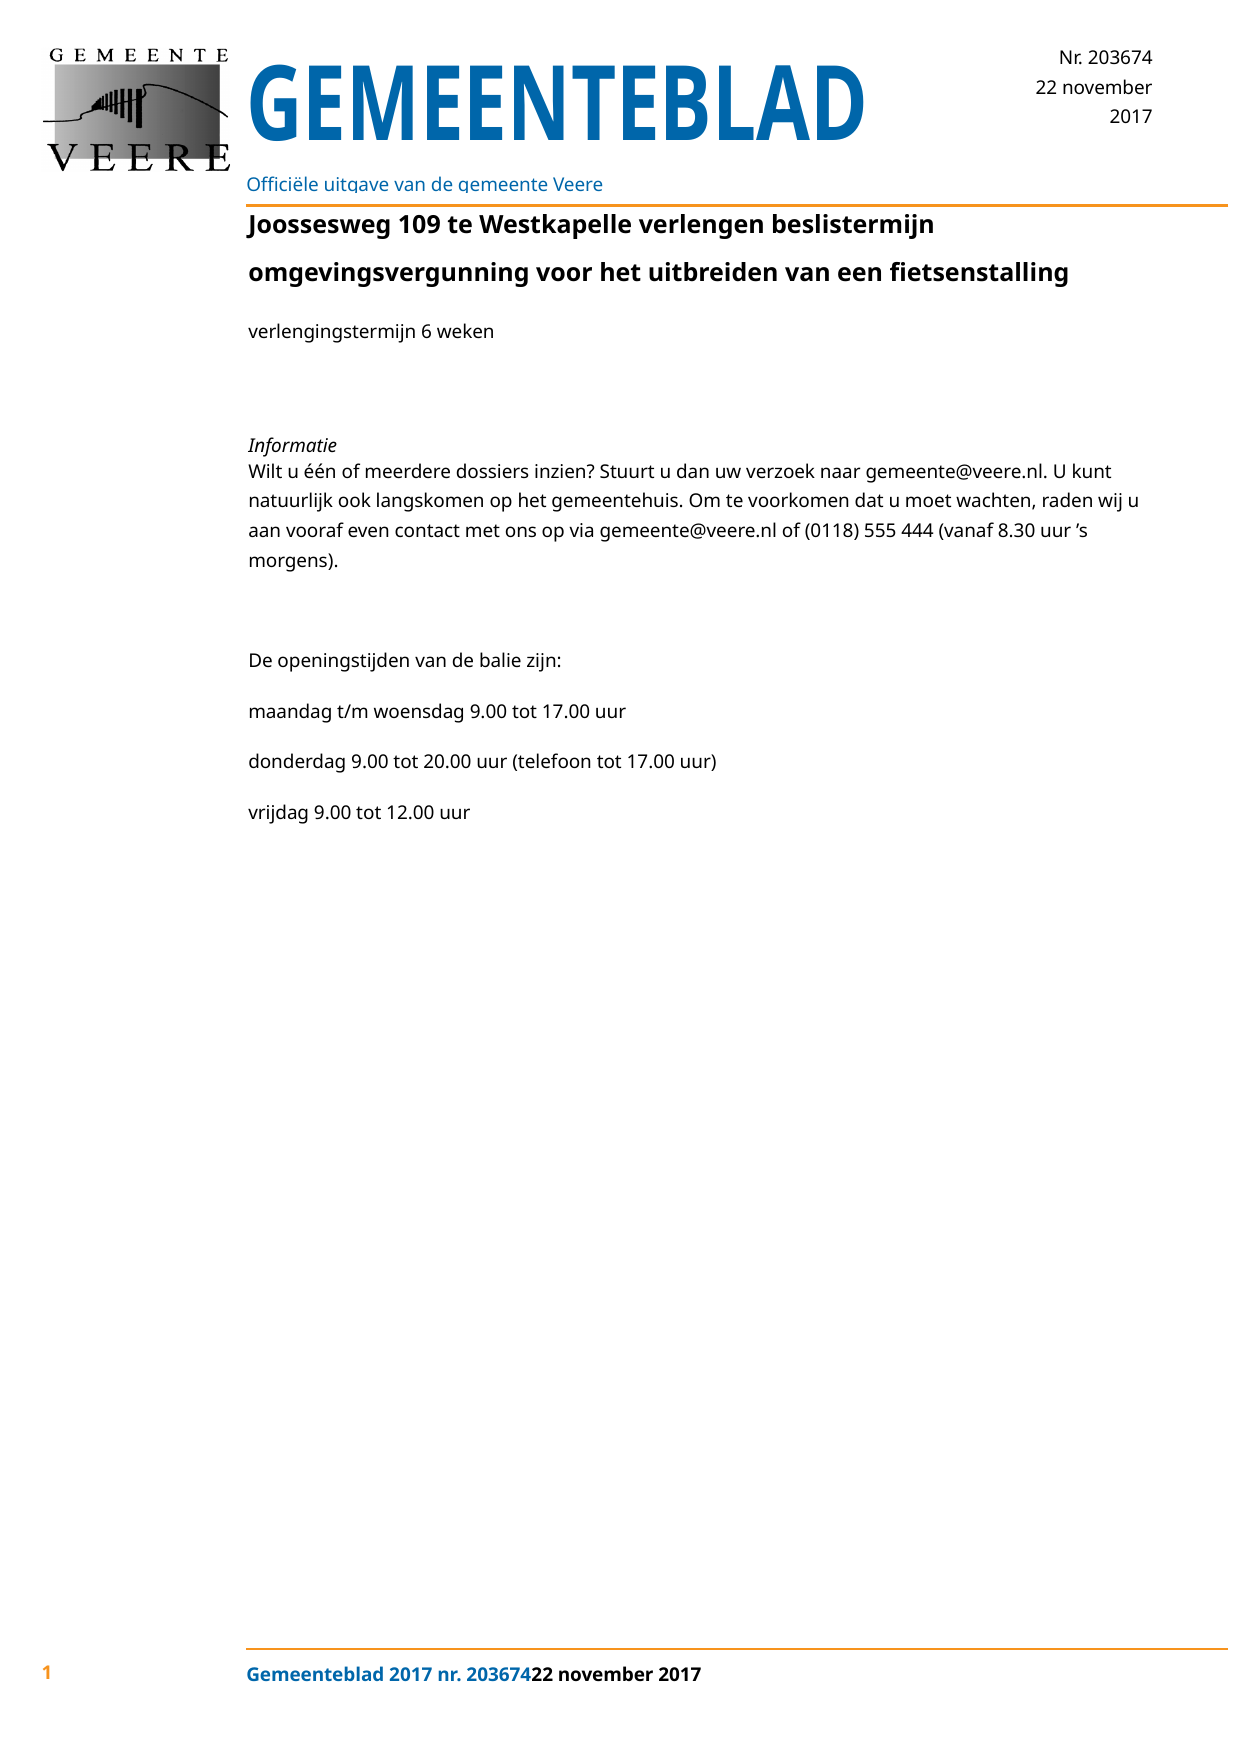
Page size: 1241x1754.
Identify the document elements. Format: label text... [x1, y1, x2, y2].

text De openingstijden van de balie zijn: [248, 648, 1152, 673]
text vrijdag 9.00 tot 12.00 uur [248, 799, 1152, 824]
text maandag t/m woensdag 9.00 tot 17.00 uur [248, 698, 1152, 724]
text verlengingstermijn 6 weken [248, 318, 1152, 344]
text Joossesweg 109 te Westkapelle verlengen beslistermijn omgevingsvergunning voor het uitbreiden van een fietsenstalling [248, 207, 1152, 288]
picture [41, 47, 231, 172]
text Informatie [248, 432, 1152, 458]
text donderdag 9.00 tot 20.00 uur (telefoon tot 17.00 uur) [248, 748, 1152, 774]
text Wilt u één of meerdere dossiers inzien? Stuurt u dan uw verzoek naar gemeente@veere.nl. U kunt natuurlijk ook langskomen op het gemeentehuis. Om te voorkomen dat u moet wachten, raden wij u aan vooraf even contact met ons op via gemeente@veere.nl of (0118) 555 444 (vanaf 8.30 uur ’s morgens). [248, 458, 1152, 572]
